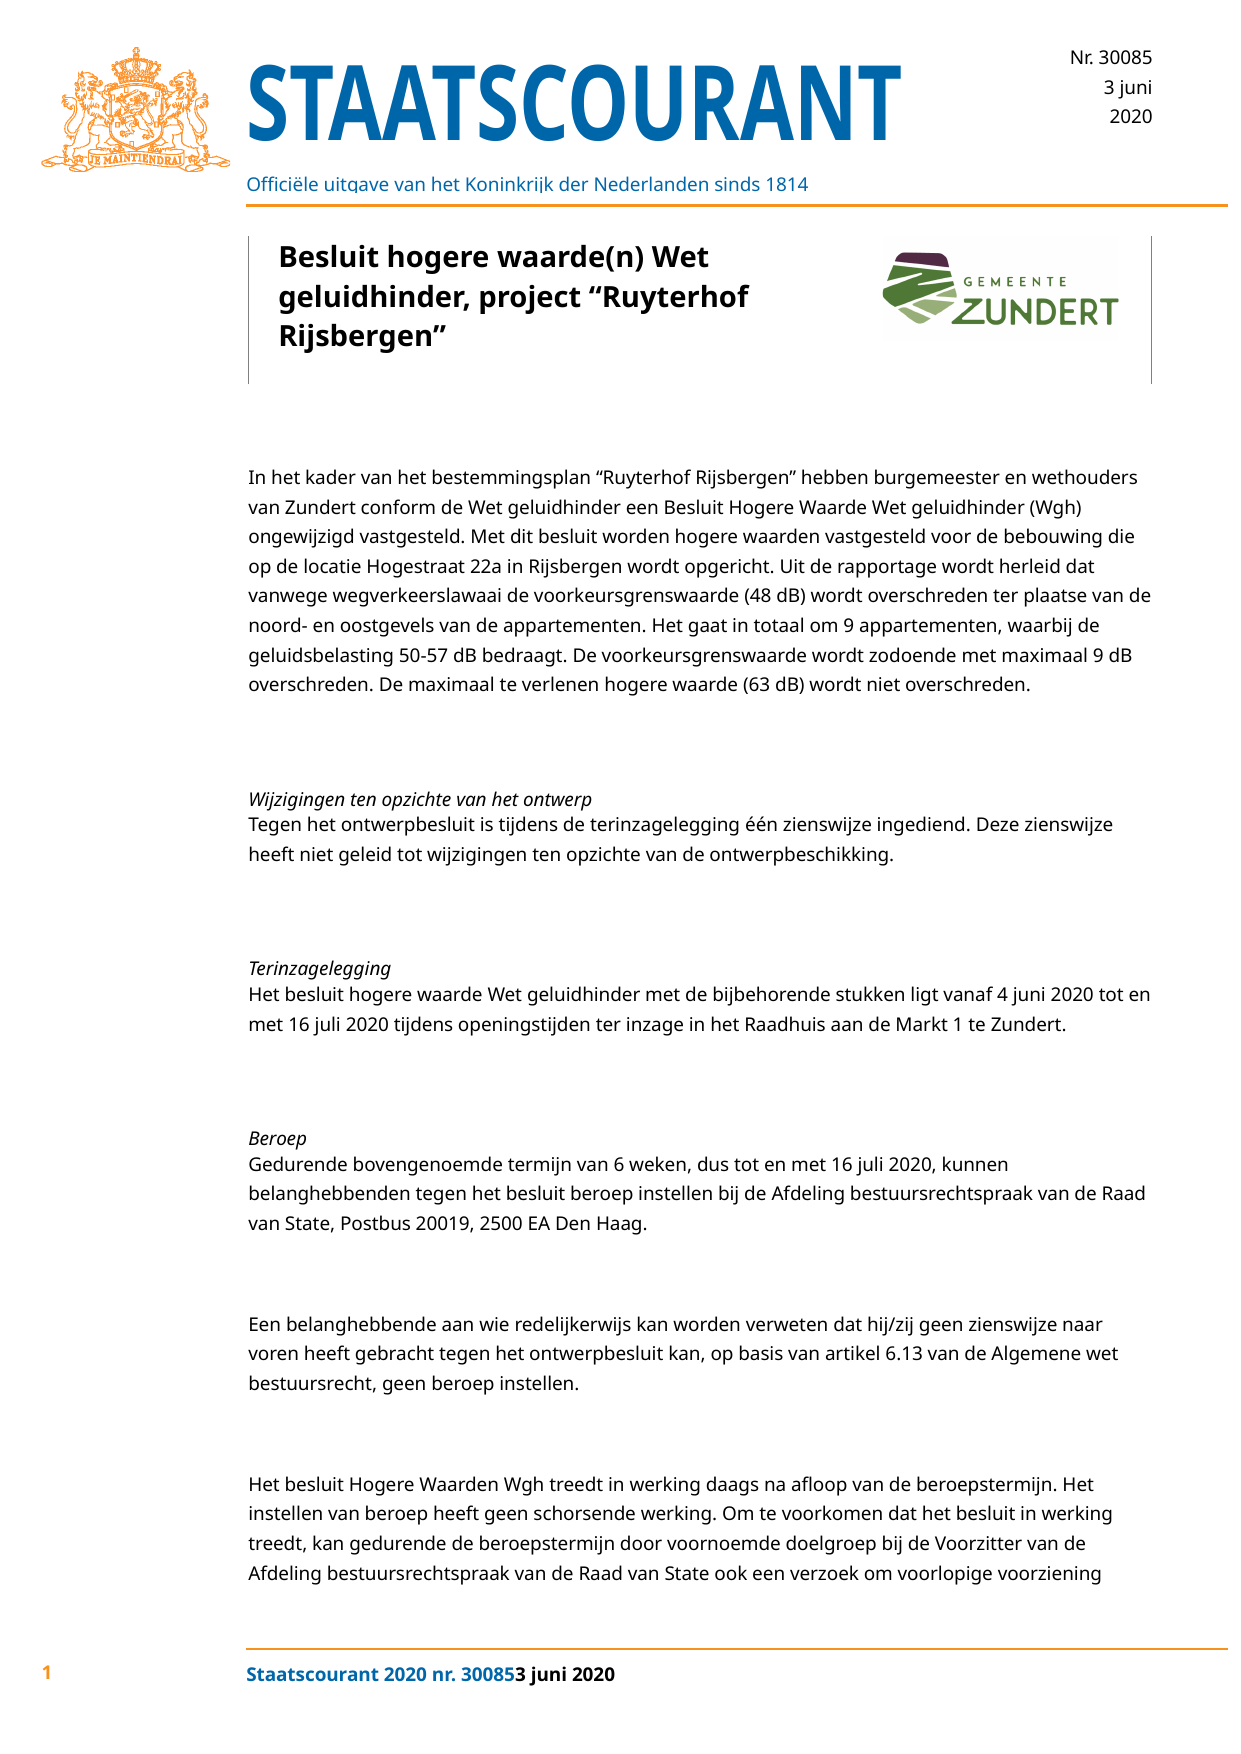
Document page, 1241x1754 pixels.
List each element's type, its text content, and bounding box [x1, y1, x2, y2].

text Het besluit hogere waarde Wet geluidhinder met de bijbehorende stukken ligt vanaf 4 juni 2020 tot en met 16 juli 2020 tijdens openingstijden ter inzage in het Raadhuis aan de Markt 1 te Zundert. [248, 981, 1152, 1037]
text Het besluit Hogere Waarden Wgh treedt in werking daags na afloop van de beroepstermijn. Het instellen van beroep heeft geen schorsende werking. Om te voorkomen dat het besluit in werking treedt, kan gedurende de beroepstermijn door voornoemde doelgroep bij de Voorzitter van de Afdeling bestuursrechtspraak van de Raad van State ook een verzoek om voorlopige voorziening [248, 1471, 1152, 1585]
text Beroep [248, 1125, 1152, 1151]
text Tegen het ontwerpbesluit is tijdens de terinzagelegging één zienswijze ingediend. Deze zienswijze heeft niet geleid tot wijzigingen ten opzichte van de ontwerpbeschikking. [248, 812, 1152, 867]
text Een belanghebbende aan wie redelijkerwijs kan worden verweten dat hij/zij geen zienswijze naar voren heeft gebracht tegen het ontwerpbesluit kan, op basis van artikel 6.13 van de Algemene wet bestuursrecht, geen beroep instellen. [248, 1311, 1152, 1396]
picture [41, 47, 231, 172]
text Terinzagelegging [248, 956, 1152, 981]
table_header Besluit hogere waarde(n) Wet geluidhinder, project “Ruyterhof Rijsbergen” [249, 236, 850, 384]
text In het kader van het bestemmingsplan “Ruyterhof Rijsbergen” hebben burgemeester en wethouders van Zundert conform de Wet geluidhinder een Besluit Hogere Waarde Wet geluidhinder (Wgh) ongewijzigd vastgesteld. Met dit besluit worden hogere waarden vastgesteld voor de bebouwing die op de locatie Hogestraat 22a in Rijsbergen wordt opgericht. Uit de rapportage wordt herleid dat vanwege wegverkeerslawaai de voorkeursgrenswaarde (48 dB) wordt overschreden ter plaatse van de noord- en oostgevels van de appartementen. Het gaat in totaal om 9 appartementen, waarbij de geluidsbelasting 50-57 dB bedraagt. De voorkeursgrenswaarde wordt zodoende met maximaal 9 dB overschreden. De maximaal te verlenen hogere waarde (63 dB) wordt niet overschreden. [248, 464, 1152, 697]
table_header [850, 236, 1151, 384]
text Gedurende bovengenoemde termijn van 6 weken, dus tot en met 16 juli 2020, kunnen belanghebbenden tegen het besluit beroep instellen bij de Afdeling bestuursrechtspraak van de Raad van State, Postbus 20019, 2500 EA Den Haag. [248, 1151, 1152, 1236]
text Wijzigingen ten opzichte van het ontwerp [248, 786, 1152, 812]
picture [882, 236, 1119, 341]
